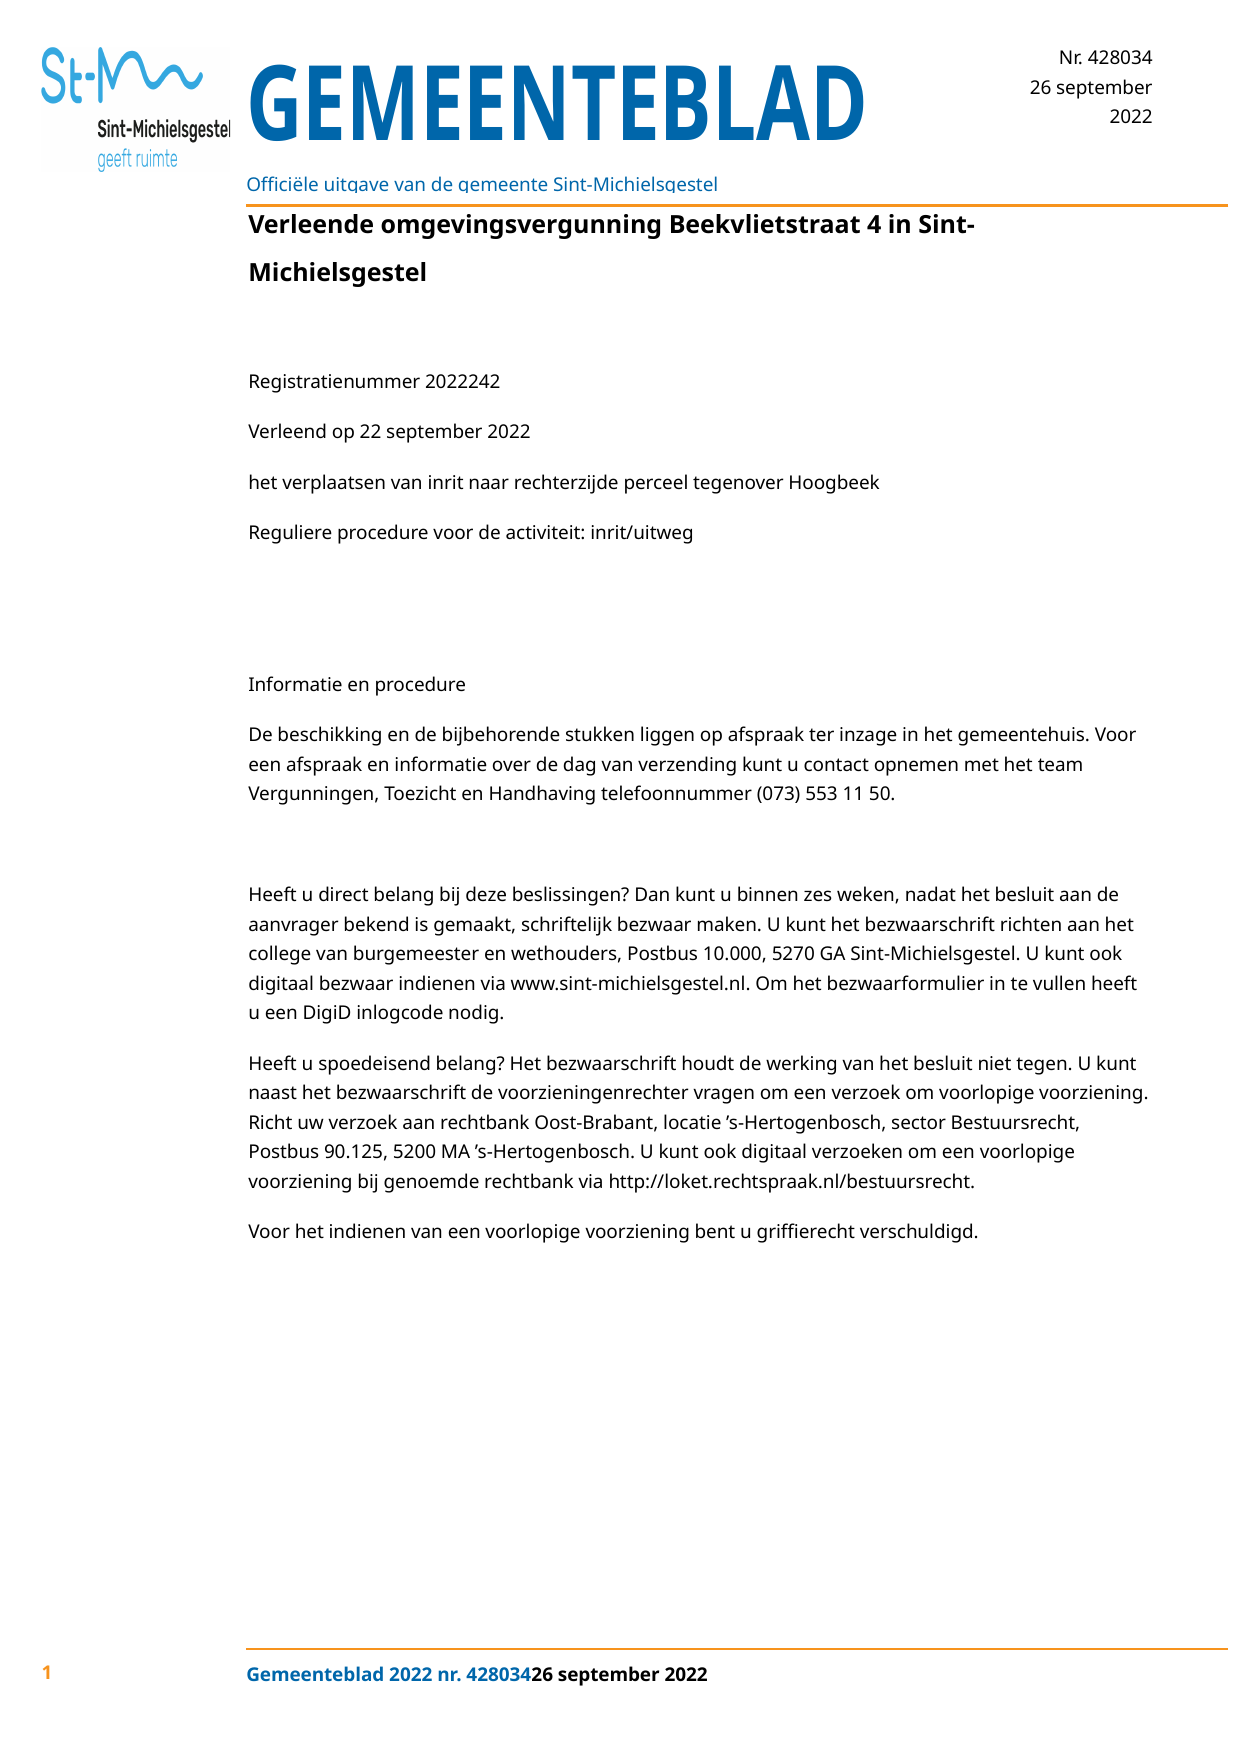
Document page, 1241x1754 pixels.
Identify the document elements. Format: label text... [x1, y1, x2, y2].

text Voor het indienen van een voorlopige voorziening bent u griffierecht verschuldigd. [248, 1219, 1152, 1244]
text het verplaatsen van inrit naar rechterzijde perceel tegenover Hoogbeek [248, 469, 1152, 495]
text Verleend op 22 september 2022 [248, 419, 1152, 444]
text Informatie en procedure [248, 671, 1152, 697]
text Heeft u spoedeisend belang? Het bezwaarschrift houdt de werking van het besluit niet tegen. U kunt naast het bezwaarschrift de voorzieningenrechter vragen om een verzoek om voorlopige voorziening. Richt uw verzoek aan rechtbank Oost-Brabant, locatie ’s-Hertogenbosch, sector Bestuursrecht, Postbus 90.125, 5200 MA ’s-Hertogenbosch. U kunt ook digitaal verzoeken om een voorlopige voorziening bij genoemde rechtbank via http://loket.rechtspraak.nl/bestuursrecht. [248, 1050, 1152, 1194]
text De beschikking en de bijbehorende stukken liggen op afspraak ter inzage in het gemeentehuis. Voor een afspraak en informatie over de dag van verzending kunt u contact opnemen met het team Vergunningen, Toezicht en Handhaving telefoonnummer (073) 553 11 50. [248, 721, 1152, 806]
text Reguliere procedure voor de activiteit: inrit/uitweg [248, 519, 1152, 545]
text Heeft u direct belang bij deze beslissingen? Dan kunt u binnen zes weken, nadat het besluit aan de aanvrager bekend is gemaakt, schriftelijk bezwaar maken. U kunt het bezwaarschrift richten aan het college van burgemeester en wethouders, Postbus 10.000, 5270 GA Sint-Michielsgestel. U kunt ook digitaal bezwaar indienen via www.sint-michielsgestel.nl. Om het bezwaarformulier in te vullen heeft u een DigiD inlogcode nodig. [248, 881, 1152, 1025]
text Verleende omgevingsvergunning Beekvlietstraat 4 in Sint-Michielsgestel [248, 207, 1152, 288]
text Registratienummer 2022242 [248, 368, 1152, 394]
picture [41, 47, 231, 172]
